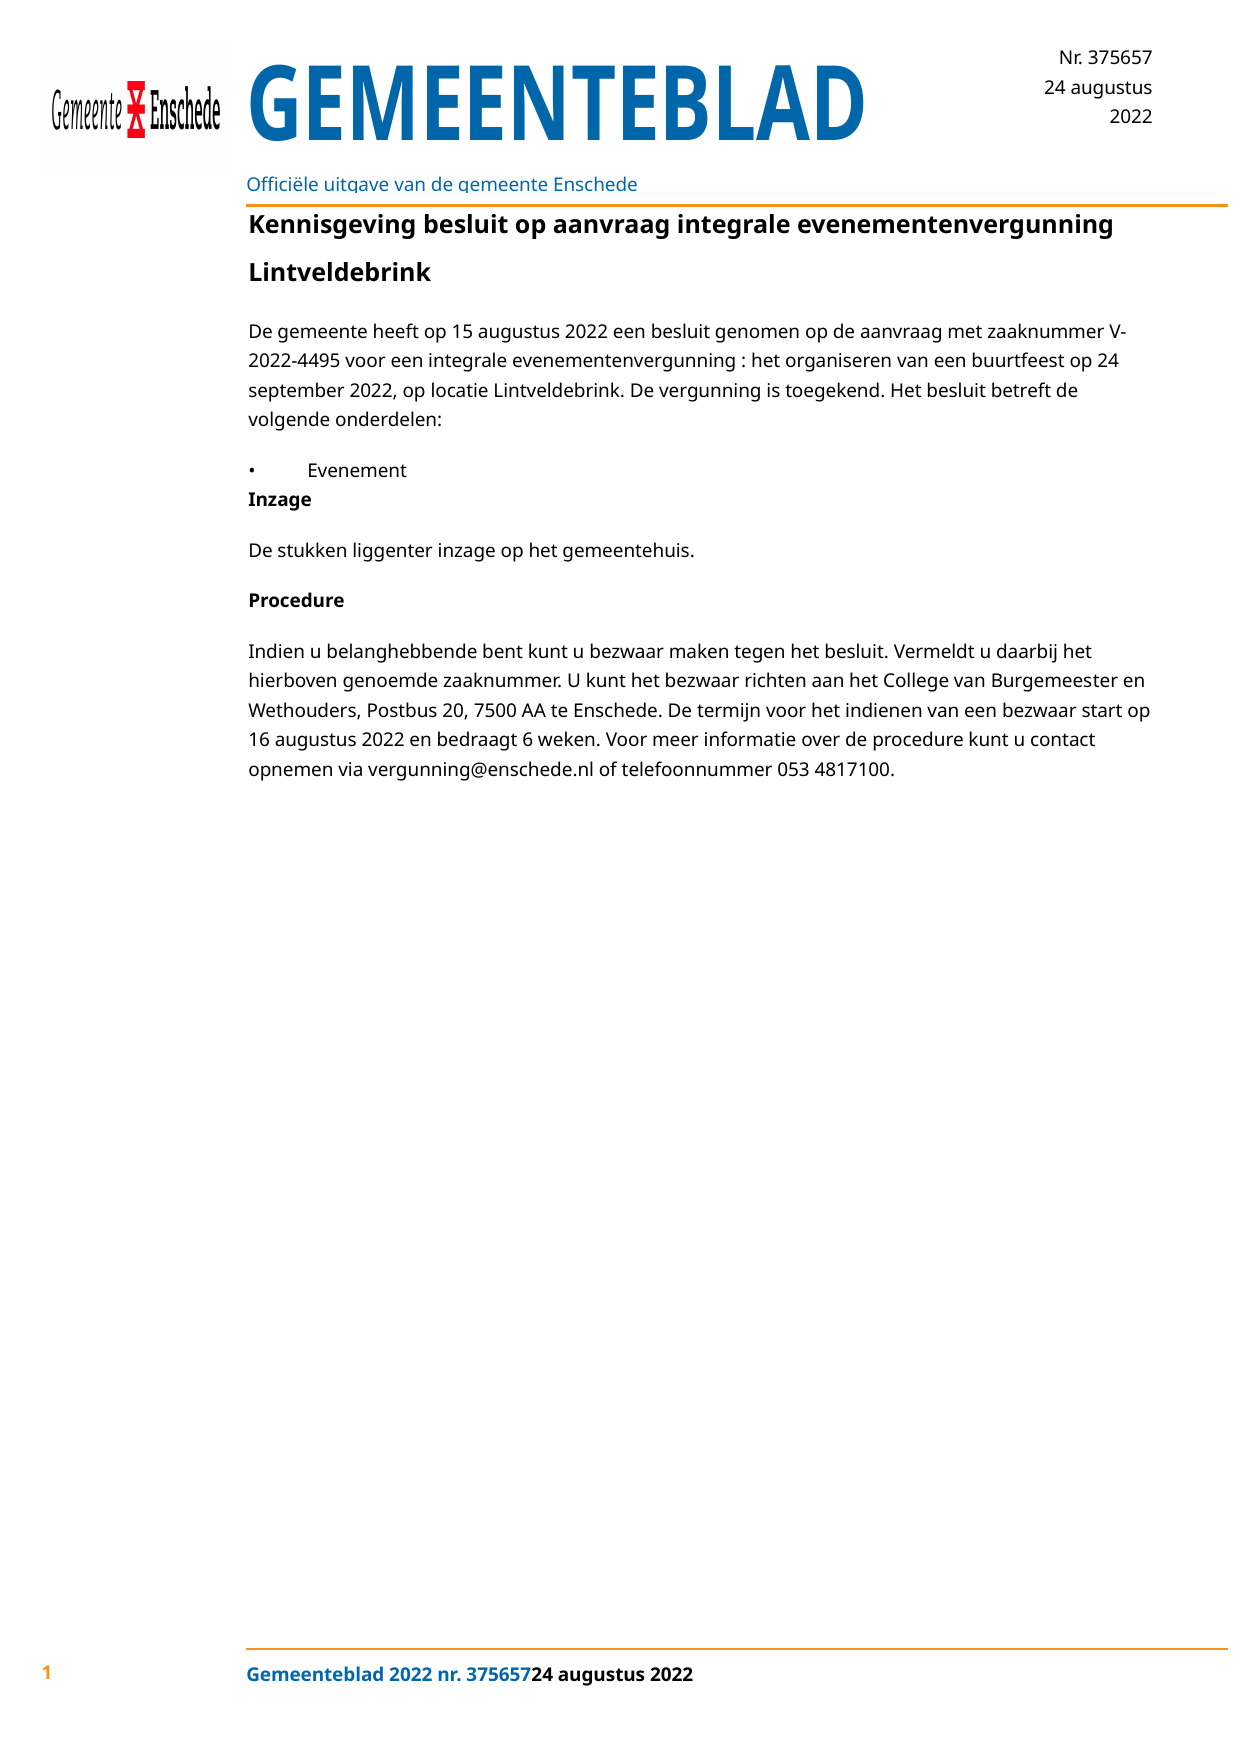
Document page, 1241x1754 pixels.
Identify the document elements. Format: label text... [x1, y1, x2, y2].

text De gemeente heeft op 15 augustus 2022 een besluit genomen op de aanvraag met zaaknummer V-2022-4495 voor een integrale evenementenvergunning : het organiseren van een buurtfeest op 24 september 2022, op locatie Lintveldebrink. De vergunning is toegekend. Het besluit betreft de volgende onderdelen: [248, 318, 1152, 432]
text Indien u belanghebbende bent kunt u bezwaar maken tegen het besluit. Vermeldt u daarbij het hierboven genoemde zaaknummer. U kunt het bezwaar richten aan het College van Burgemees­ter en Wethouders, Postbus 20, 7500 AA te Enschede. De termijn voor het indienen van een bezwaar start op 16 augustus 2022 en bedraagt 6 weken. Voor meer informatie over de procedure kunt u contact opnemen via vergunning@enschede.nl of telefoonnummer 053 4817100. [248, 638, 1152, 782]
text Procedure [248, 587, 1152, 613]
text Kennisgeving besluit op aanvraag integrale evenementenvergunning Lintveldebrink [248, 207, 1152, 288]
text De stukken liggenter inzage op het gemeentehuis. [248, 537, 1152, 563]
picture [41, 47, 231, 172]
list Evenement [248, 457, 1152, 483]
text Inzage [248, 487, 1152, 512]
